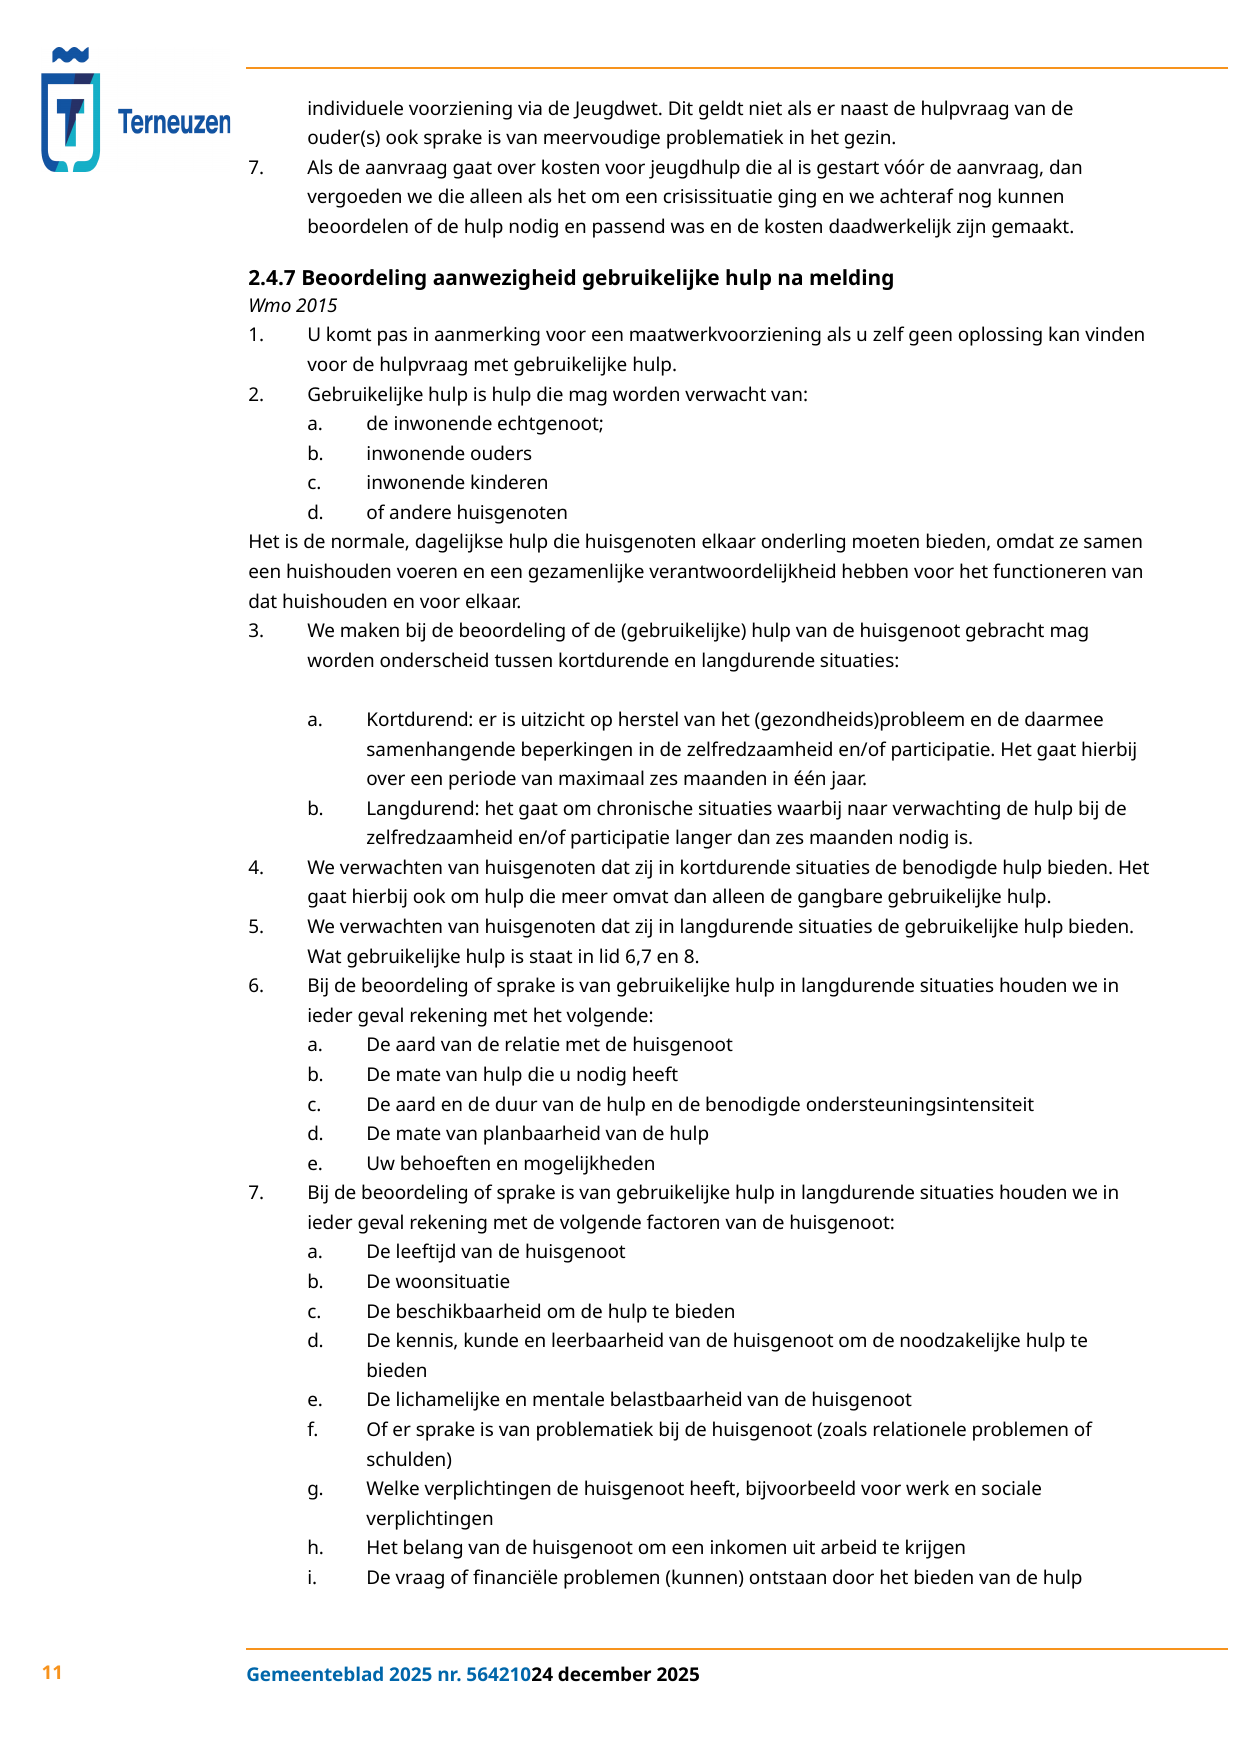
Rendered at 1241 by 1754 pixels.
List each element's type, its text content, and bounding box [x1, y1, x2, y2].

list De mate van hulp die u nodig heeft [307, 1061, 1152, 1087]
text 2.4.7 Beoordeling aanwezigheid gebruikelijke hulp na melding [248, 263, 1152, 292]
text Wmo 2015 [248, 292, 1152, 318]
list Bij de beoordeling of sprake is van gebruikelijke hulp in langdurende situaties houden we in ieder geval rekening met het volgende: [248, 972, 1152, 1028]
list individuele voorziening via de Jeugdwet. Dit geldt niet als er naast de hulpvraag van de ouder(s) ook sprake is van meervoudige problematiek in het gezin. [248, 95, 1152, 150]
list De aard van de relatie met de huisgenoot [307, 1032, 1152, 1057]
list Als de aanvraag gaat over kosten voor jeugdhulp die al is gestart vóór de aanvraag, dan vergoeden we die alleen als het om een crisissituatie ging en we achteraf nog kunnen beoordelen of de hulp nodig en passend was en de kosten daadwerkelijk zijn gemaakt. [248, 154, 1152, 239]
list We verwachten van huisgenoten dat zij in langdurende situaties de gebruikelijke hulp bieden. Wat gebruikelijke hulp is staat in lid 6,7 en 8. [248, 913, 1152, 968]
list of andere huisgenoten [307, 499, 1152, 525]
list We verwachten van huisgenoten dat zij in kortdurende situaties de benodigde hulp bieden. Het gaat hierbij ook om hulp die meer omvat dan alleen de gangbare gebruikelijke hulp. [248, 854, 1152, 909]
list Uw behoeften en mogelijkheden [307, 1150, 1152, 1176]
list De lichamelijke en mentale belastbaarheid van de huisgenoot [307, 1387, 1152, 1412]
list We maken bij de beoordeling of de (gebruikelijke) hulp van de huisgenoot gebracht mag worden onderscheid tussen kortdurende en langdurende situaties: [248, 617, 1152, 673]
list Langdurend: het gaat om chronische situaties waarbij naar verwachting de hulp bij de zelfredzaamheid en/of participatie langer dan zes maanden nodig is. [307, 795, 1152, 850]
list De vraag of financiële problemen (kunnen) ontstaan door het bieden van de hulp [307, 1564, 1152, 1590]
picture [41, 47, 231, 172]
list de inwonende echtgenoot; [307, 410, 1152, 436]
list Of er sprake is van problematiek bij de huisgenoot (zoals relationele problemen of schulden) [307, 1416, 1152, 1471]
text Het is de normale, dagelijkse hulp die huisgenoten elkaar onderling moeten bieden, omdat ze samen een huishouden voeren en een gezamenlijke verantwoordelijkheid hebben voor het functioneren van dat huishouden en voor elkaar. [248, 529, 1152, 613]
list Gebruikelijke hulp is hulp die mag worden verwacht van: [248, 381, 1152, 406]
list De beschikbaarheid om de hulp te bieden [307, 1298, 1152, 1323]
list inwonende kinderen [307, 469, 1152, 495]
list De aard en de duur van de hulp en de benodigde ondersteuningsintensiteit [307, 1091, 1152, 1116]
list inwonende ouders [307, 440, 1152, 466]
list De mate van planbaarheid van de hulp [307, 1120, 1152, 1146]
list Bij de beoordeling of sprake is van gebruikelijke hulp in langdurende situaties houden we in ieder geval rekening met de volgende factoren van de huisgenoot: [248, 1179, 1152, 1235]
list Welke verplichtingen de huisgenoot heeft, bijvoorbeeld voor werk en sociale verplichtingen [307, 1475, 1152, 1531]
list De woonsituatie [307, 1268, 1152, 1294]
list De kennis, kunde en leerbaarheid van de huisgenoot om de noodzakelijke hulp te bieden [307, 1327, 1152, 1383]
list Het belang van de huisgenoot om een inkomen uit arbeid te krijgen [307, 1534, 1152, 1560]
list Kortdurend: er is uitzicht op herstel van het (gezondheids)probleem en de daarmee samenhangende beperkingen in de zelfredzaamheid en/of participatie. Het gaat hierbij over een periode van maximaal zes maanden in één jaar. [307, 706, 1152, 791]
list U komt pas in aanmerking voor een maatwerkvoorziening als u zelf geen oplossing kan vinden voor de hulpvraag met gebruikelijke hulp. [248, 322, 1152, 377]
list De leeftijd van de huisgenoot [307, 1239, 1152, 1264]
